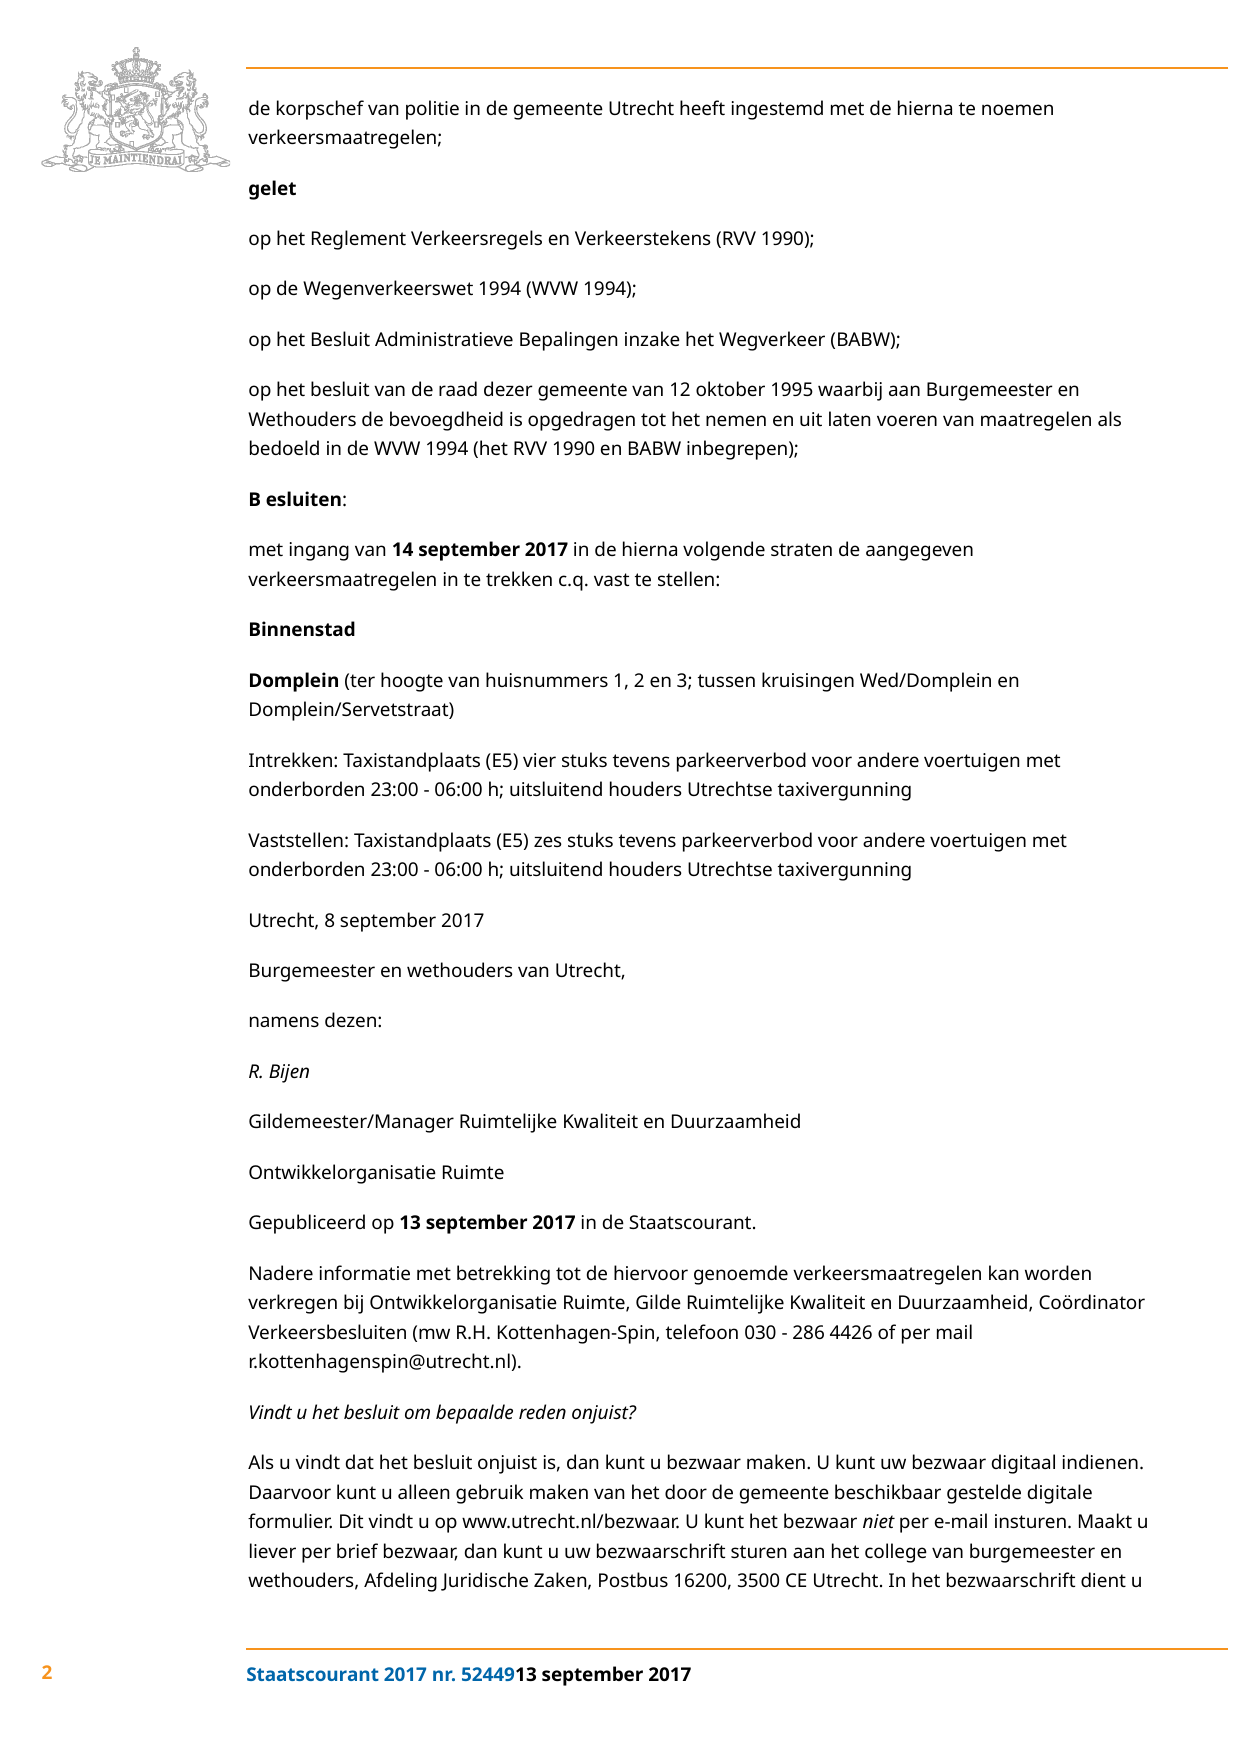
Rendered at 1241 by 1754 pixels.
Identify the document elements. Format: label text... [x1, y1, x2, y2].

picture [41, 47, 231, 172]
text Gildemeester/Manager Ruimtelijke Kwaliteit en Duurzaamheid [248, 1108, 1152, 1134]
text met ingang van 14 september 2017 in de hierna volgende straten de aangegeven verkeersmaatregelen in te trekken c.q. vast te stellen: [248, 536, 1152, 592]
text Utrecht, 8 september 2017 [248, 907, 1152, 933]
text de korpschef van politie in de gemeente Utrecht heeft ingestemd met de hierna te noemen verkeersmaatregelen; [248, 95, 1152, 150]
text gelet [248, 175, 1152, 201]
text Ontwikkelorganisatie Ruimte [248, 1159, 1152, 1185]
text Binnenstad [248, 616, 1152, 642]
text Intrekken: Taxistandplaats (E5) vier stuks tevens parkeerverbod voor andere voertuigen met onderborden 23:00 - 06:00 h; uitsluitend houders Utrechtse taxivergunning [248, 747, 1152, 802]
text Vaststellen: Taxistandplaats (E5) zes stuks tevens parkeerverbod voor andere voertuigen met onderborden 23:00 - 06:00 h; uitsluitend houders Utrechtse taxivergunning [248, 827, 1152, 882]
text Gepubliceerd op 13 september 2017 in de Staatscourant. [248, 1209, 1152, 1235]
text namens dezen: [248, 1008, 1152, 1033]
text op het Reglement Verkeersregels en Verkeerstekens (RVV 1990); [248, 225, 1152, 251]
text Nadere informatie met betrekking tot de hiervoor genoemde verkeersmaatregelen kan worden verkregen bij Ontwikkelorganisatie Ruimte, Gilde Ruimtelijke Kwaliteit en Duurzaamheid, Coördinator Verkeersbesluiten (mw R.H. Kottenhagen-Spin, telefoon 030 - 286 4426 of per mail r.kottenhagenspin@utrecht.nl). [248, 1260, 1152, 1374]
text Als u vindt dat het besluit onjuist is, dan kunt u bezwaar maken. U kunt uw bezwaar digitaal indienen. Daarvoor kunt u alleen gebruik maken van het door de gemeente beschikbaar gestelde digitale formulier. Dit vindt u op www.utrecht.nl/bezwaar. U kunt het bezwaar niet per e-mail insturen. Maakt u liever per brief bezwaar, dan kunt u uw bezwaarschrift sturen aan het college van burgemeester en wethouders, Afdeling Juridische Zaken, Postbus 16200, 3500 CE Utrecht. In het bezwaarschrift dient u [248, 1449, 1152, 1593]
text Domplein (ter hoogte van huisnummers 1, 2 en 3; tussen kruisingen Wed/Domplein en Domplein/Servetstraat) [248, 667, 1152, 722]
text op de Wegenverkeerswet 1994 (WVW 1994); [248, 276, 1152, 301]
text R. Bijen [248, 1058, 1152, 1084]
text op het besluit van de raad dezer gemeente van 12 oktober 1995 waarbij aan Burgemeester en Wethouders de bevoegdheid is opgedragen tot het nemen en uit laten voeren van maatregelen als bedoeld in de WVW 1994 (het RVV 1990 en BABW inbegrepen); [248, 376, 1152, 461]
text Burgemeester en wethouders van Utrecht, [248, 957, 1152, 983]
text B esluiten: [248, 486, 1152, 512]
text Vindt u het besluit om bepaalde reden onjuist? [248, 1399, 1152, 1425]
text op het Besluit Administratieve Bepalingen inzake het Wegverkeer (BABW); [248, 326, 1152, 352]
